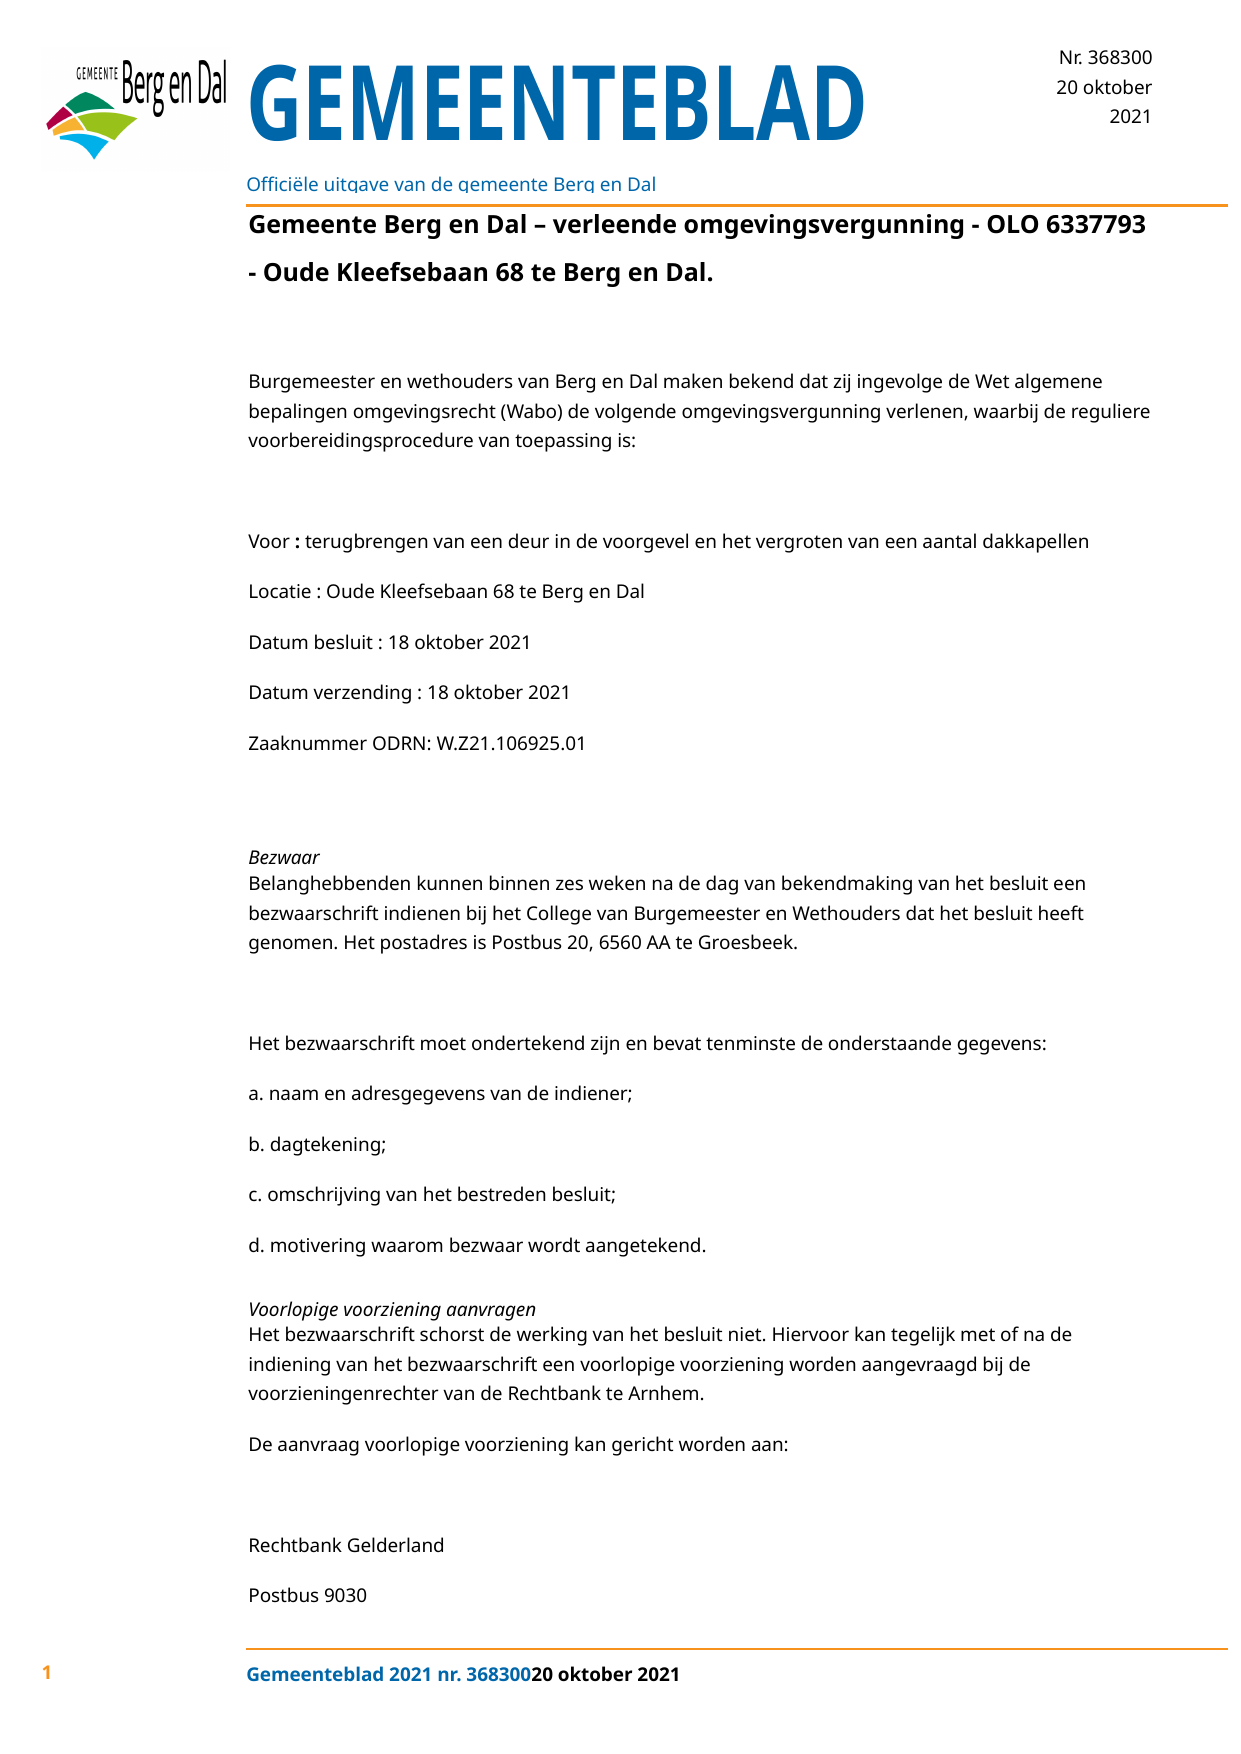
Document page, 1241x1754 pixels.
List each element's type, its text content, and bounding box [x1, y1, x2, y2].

text Postbus 9030 [248, 1582, 1152, 1608]
text Het bezwaarschrift moet ondertekend zijn en bevat tenminste de onderstaande gegevens: [248, 1030, 1152, 1056]
text Rechtbank Gelderland [248, 1532, 1152, 1558]
text d. motivering waarom bezwaar wordt aangetekend. [248, 1232, 1152, 1257]
text Voorlopige voorziening aanvragen [248, 1296, 1152, 1321]
text Datum besluit : 18 oktober 2021 [248, 629, 1152, 655]
text b. dagtekening; [248, 1131, 1152, 1157]
text a. naam en adresgegevens van de indiener; [248, 1081, 1152, 1106]
picture [41, 47, 231, 172]
text Belanghebbenden kunnen binnen zes weken na de dag van bekendmaking van het besluit een bezwaarschrift indienen bij het College van Burgemeester en Wethouders dat het besluit heeft genomen. Het postadres is Postbus 20, 6560 AA te Groesbeek. [248, 870, 1152, 955]
text Het bezwaarschrift schorst de werking van het besluit niet. Hiervoor kan tegelijk met of na de indiening van het bezwaarschrift een voorlopige voorziening worden aangevraagd bij de voorzieningenrechter van de Rechtbank te Arnhem. [248, 1321, 1152, 1406]
text c. omschrijving van het bestreden besluit; [248, 1181, 1152, 1207]
text Voor : terugbrengen van een deur in de voorgevel en het vergroten van een aantal dakkapellen [248, 528, 1152, 554]
text Burgemeester en wethouders van Berg en Dal maken bekend dat zij ingevolge de Wet algemene bepalingen omgevingsrecht (Wabo) de volgende omgevingsvergunning verlenen, waarbij de reguliere voorbereidingsprocedure van toepassing is: [248, 368, 1152, 453]
text Zaaknummer ODRN: W.Z21.106925.01 [248, 730, 1152, 756]
text Bezwaar [248, 844, 1152, 870]
text Locatie : Oude Kleefsebaan 68 te Berg en Dal [248, 579, 1152, 604]
text De aanvraag voorlopige voorziening kan gericht worden aan: [248, 1431, 1152, 1457]
text Datum verzending : 18 oktober 2021 [248, 679, 1152, 705]
text Gemeente Berg en Dal – verleende omgevingsvergunning - OLO 6337793 - Oude Kleefsebaan 68 te Berg en Dal. [248, 207, 1152, 288]
